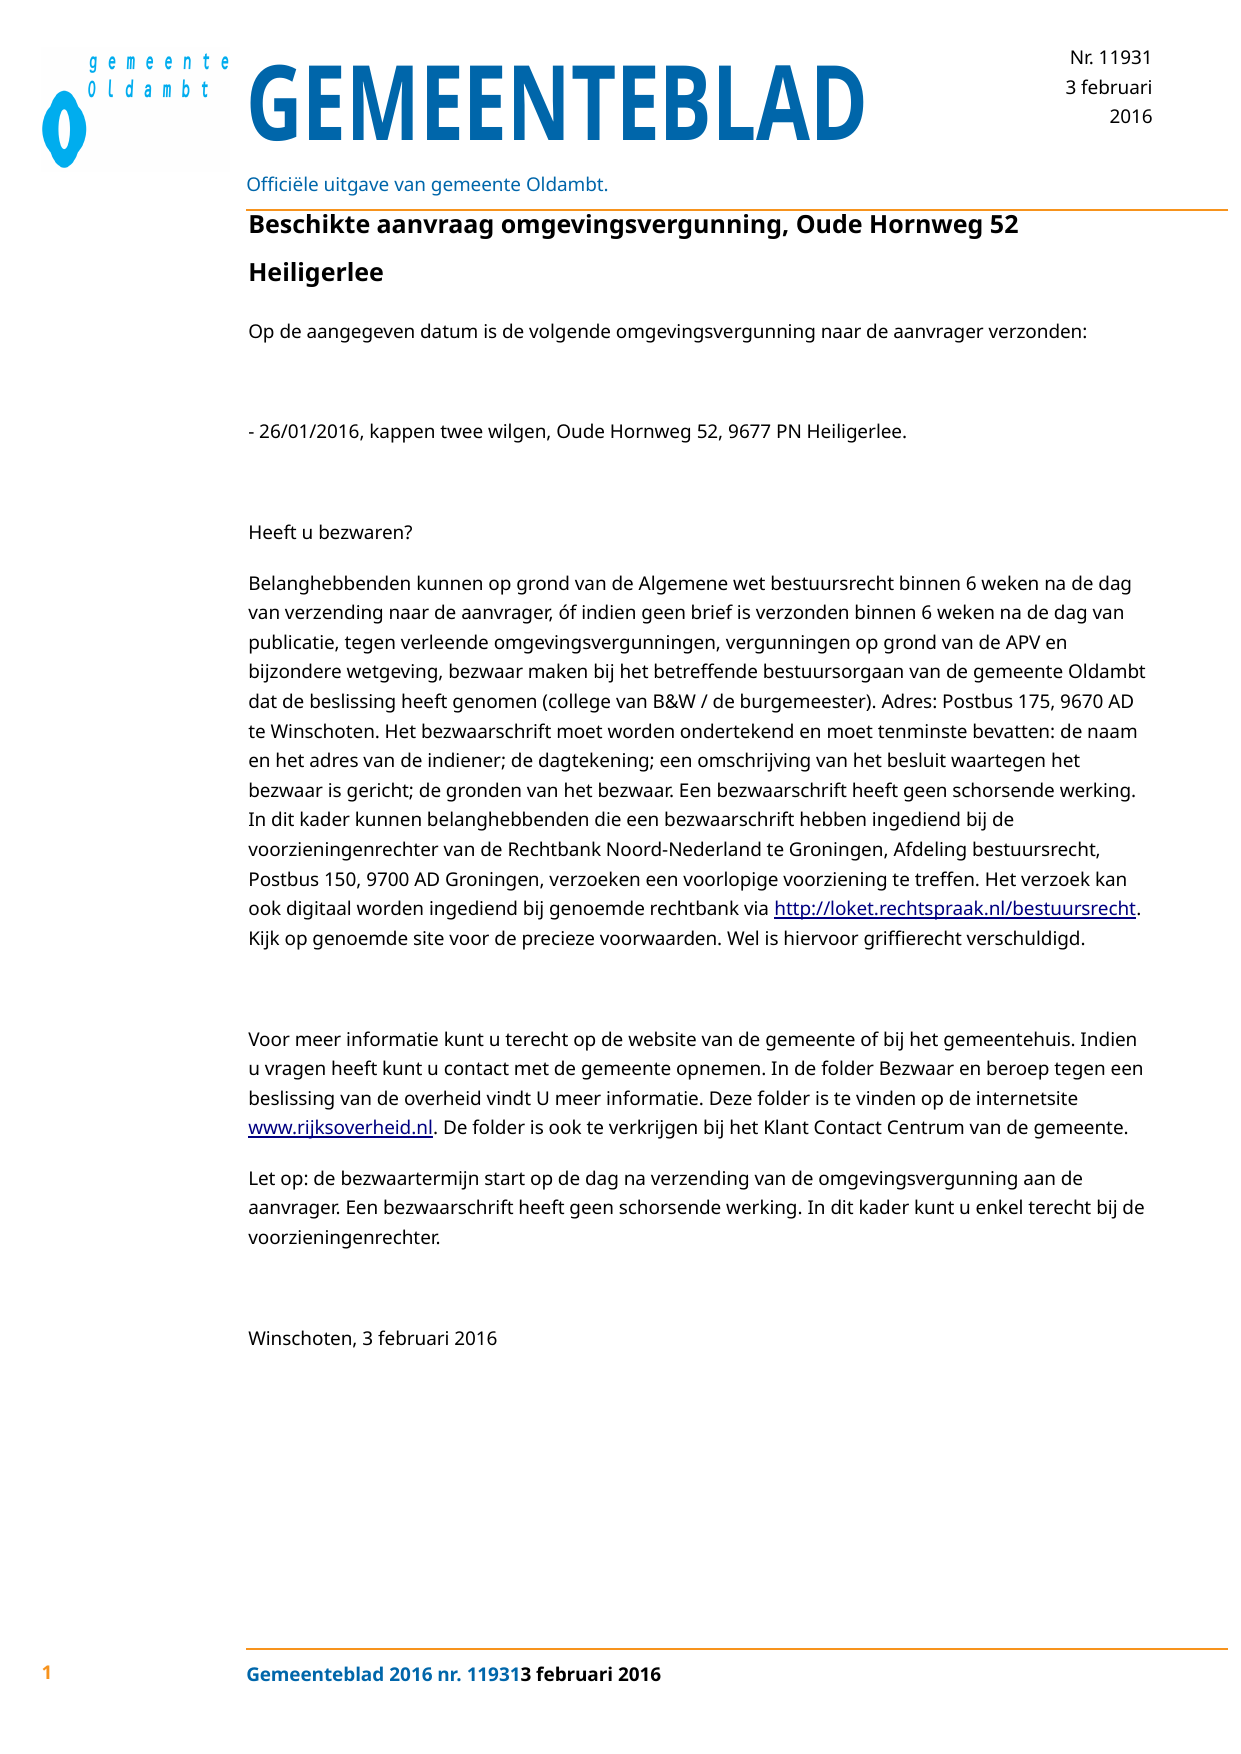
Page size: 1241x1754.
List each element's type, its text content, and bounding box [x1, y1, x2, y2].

text Op de aangegeven datum is de volgende omgevingsvergunning naar de aanvrager verzonden: [248, 318, 1152, 344]
picture [41, 47, 231, 172]
text - 26/01/2016, kappen twee wilgen, Oude Hornweg 52, 9677 PN Heiligerlee. [248, 419, 1152, 444]
text Winschoten, 3 februari 2016 [248, 1325, 1152, 1351]
text Beschikte aanvraag omgevingsvergunning, Oude Hornweg 52 Heiligerlee [248, 211, 1152, 288]
text Heeft u bezwaren? [248, 519, 1152, 545]
text Belanghebbenden kunnen op grond van de Algemene wet bestuursrecht binnen 6 weken na de dag van verzending naar de aanvrager, óf indien geen brief is verzonden binnen 6 weken na de dag van publicatie, tegen verleende omgevingsvergunningen, vergunningen op grond van de APV en bijzondere wetgeving, bezwaar maken bij het betreffende bestuursorgaan van de gemeente Oldambt dat de beslissing heeft genomen (college van B&W / de burgemeester). Adres: Postbus 175, 9670 AD te Winschoten. Het bezwaarschrift moet worden ondertekend en moet tenminste bevatten: de naam en het adres van de indiener; de dagtekening; een omschrijving van het besluit waartegen het bezwaar is gericht; de gronden van het bezwaar. Een bezwaarschrift heeft geen schorsende werking. In dit kader kunnen belanghebbenden die een bezwaarschrift hebben ingediend bij de voorzieningenrechter van de Rechtbank Noord-Nederland te Groningen, Afdeling bestuursrecht, Postbus 150, 9700 AD Groningen, verzoeken een voorlopige voorziening te treffen. Het verzoek kan ook digitaal worden ingediend bij genoemde rechtbank via http://loket.rechtspraak.nl/bestuursrecht. Kijk op genoemde site voor de precieze voorwaarden. Wel is hiervoor griffierecht verschuldigd. [248, 570, 1152, 951]
text Let op: de bezwaartermijn start op de dag na verzending van de omgevingsvergunning aan de aanvrager. Een bezwaarschrift heeft geen schorsende werking. In dit kader kunt u enkel terecht bij de voorzieningenrechter. [248, 1165, 1152, 1250]
text Voor meer informatie kunt u terecht op de website van de gemeente of bij het gemeentehuis. Indien u vragen heeft kunt u contact met de gemeente opnemen. In de folder Bezwaar en beroep tegen een beslissing van de overheid vindt U meer informatie. Deze folder is te vinden op de internetsite www.rijksoverheid.nl. De folder is ook te verkrijgen bij het Klant Contact Centrum van de gemeente. [248, 1026, 1152, 1140]
